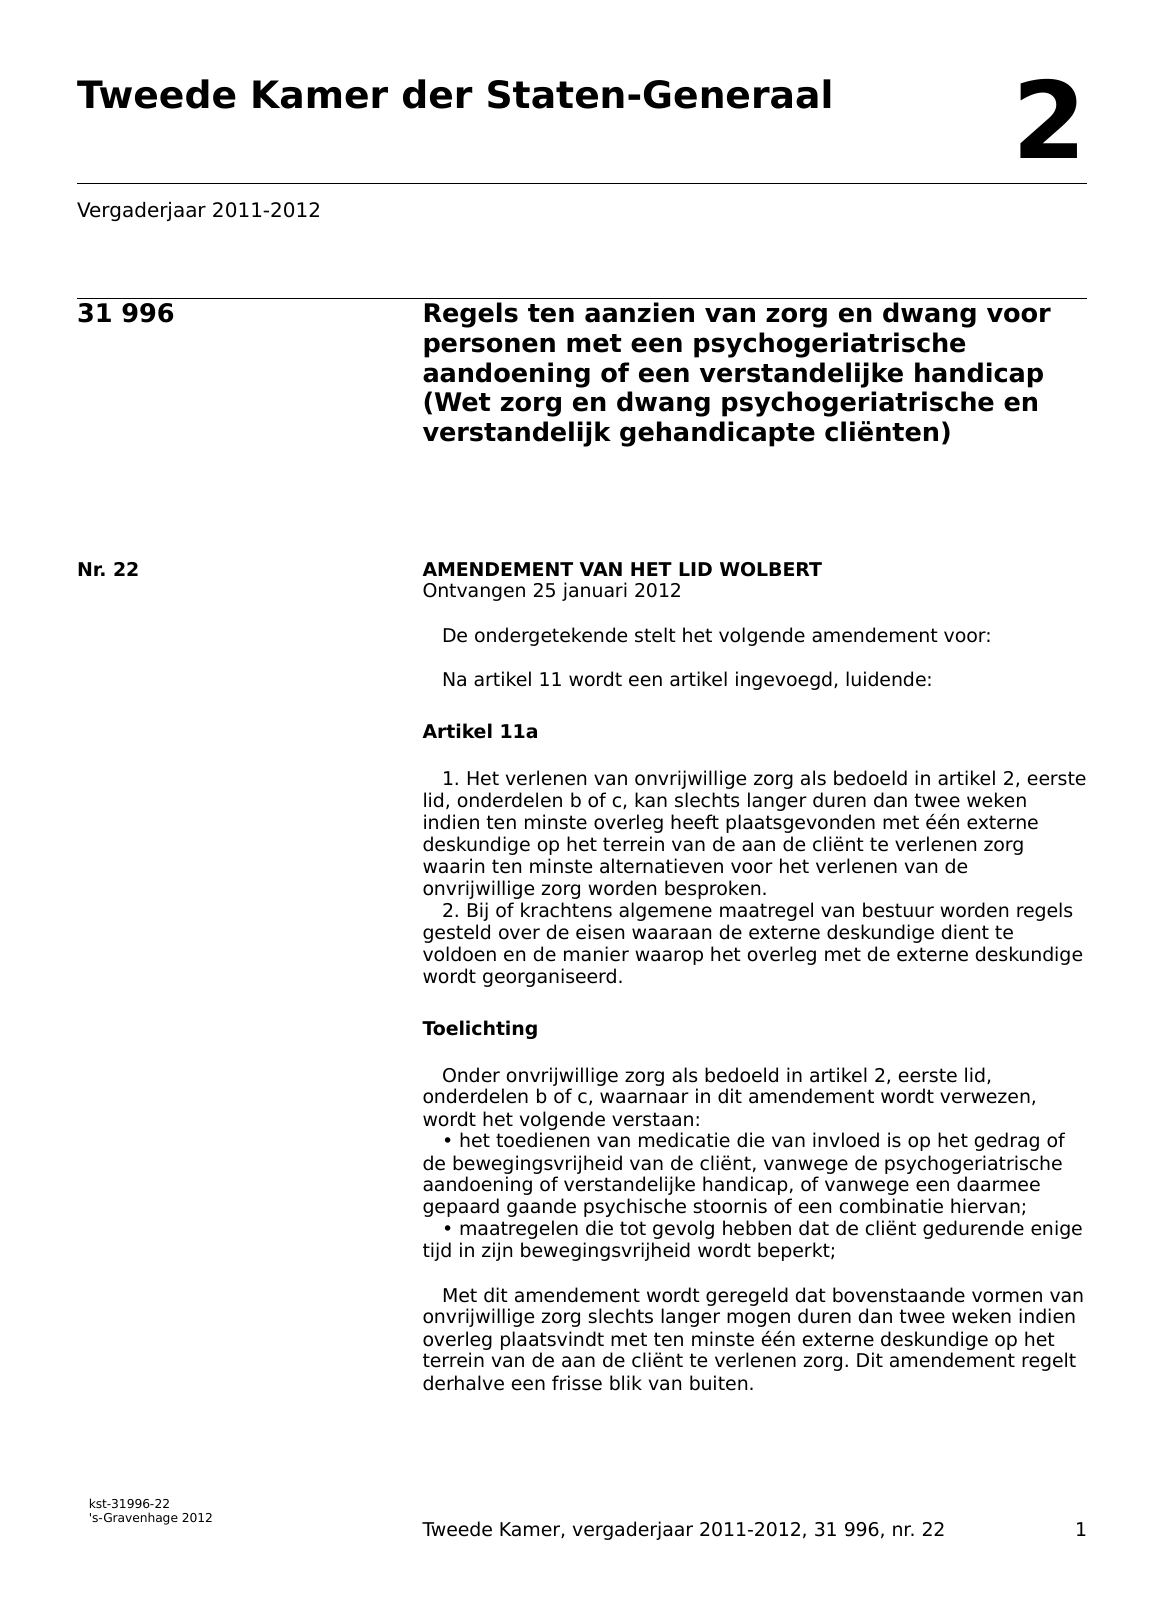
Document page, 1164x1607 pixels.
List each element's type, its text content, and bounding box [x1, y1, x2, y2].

text 2. Bij of krachtens algemene maatregel van bestuur worden regels gesteld over de eisen waaraan de externe deskundige dient te voldoen en de manier waarop het overleg met de externe deskundige wordt georganiseerd. [422, 899, 1087, 987]
subtitle Artikel 11a [422, 721, 1087, 743]
text 1. Het verlenen van onvrijwillige zorg als bedoeld in artikel 2, eerste lid, onderdelen b of c, kan slechts langer duren dan twee weken indien ten minste overleg heeft plaatsgevonden met één externe deskundige op het terrein van de aan de cliënt te verlenen zorg waarin ten minste alternatieven voor het verlenen van de onvrijwillige zorg worden besproken. [422, 768, 1087, 899]
subtitle Toelichting [422, 1017, 1087, 1039]
text kst-31996-22 [88, 1497, 323, 1511]
text Na artikel 11 wordt een artikel ingevoegd, luidende: [422, 669, 1087, 691]
text Ontvangen 25 januari 2012 [422, 580, 1087, 602]
text 's-Gravenhage 2012 [88, 1511, 323, 1525]
table_header 2 [886, 59, 1087, 183]
text • het toedienen van medicatie die van invloed is op het gedrag of de bewegingsvrijheid van de cliënt, vanwege de psychogeriatrische aandoening of verstandelijke handicap, of vanwege een daarmee gepaard gaande psychische stoornis of een combinatie hiervan; [422, 1130, 1087, 1218]
text De ondergetekende stelt het volgende amendement voor: [422, 624, 1087, 647]
text Met dit amendement wordt geregeld dat bovenstaande vormen van onvrijwillige zorg slechts langer mogen duren dan twee weken indien overleg plaatsvindt met ten minste één externe deskundige op het terrein van de aan de cliënt te verlenen zorg. Dit amendement regelt derhalve een frisse blik van buiten. [422, 1284, 1087, 1394]
table_header Tweede Kamer der Staten-Generaal [77, 59, 886, 183]
subtitle Nr. 22 AMENDEMENT VAN HET LID WOLBERT [77, 558, 1087, 580]
text Onder onvrijwillige zorg als bedoeld in artikel 2, eerste lid, onderdelen b of c, waarnaar in dit amendement wordt verwezen, wordt het volgende verstaan: [422, 1064, 1087, 1130]
table_cell Vergaderjaar 2011-2012 [77, 184, 1087, 298]
subtitle 31 996 Regels ten aanzien van zorg en dwang voor personen met een psychogeriatrische aandoening of een verstandelijke handicap (Wet zorg en dwang psychogeriatrische en verstandelijk gehandicapte cliënten) [77, 299, 1087, 447]
text • maatregelen die tot gevolg hebben dat de cliënt gedurende enige tijd in zijn bewegingsvrijheid wordt beperkt; [422, 1218, 1087, 1262]
